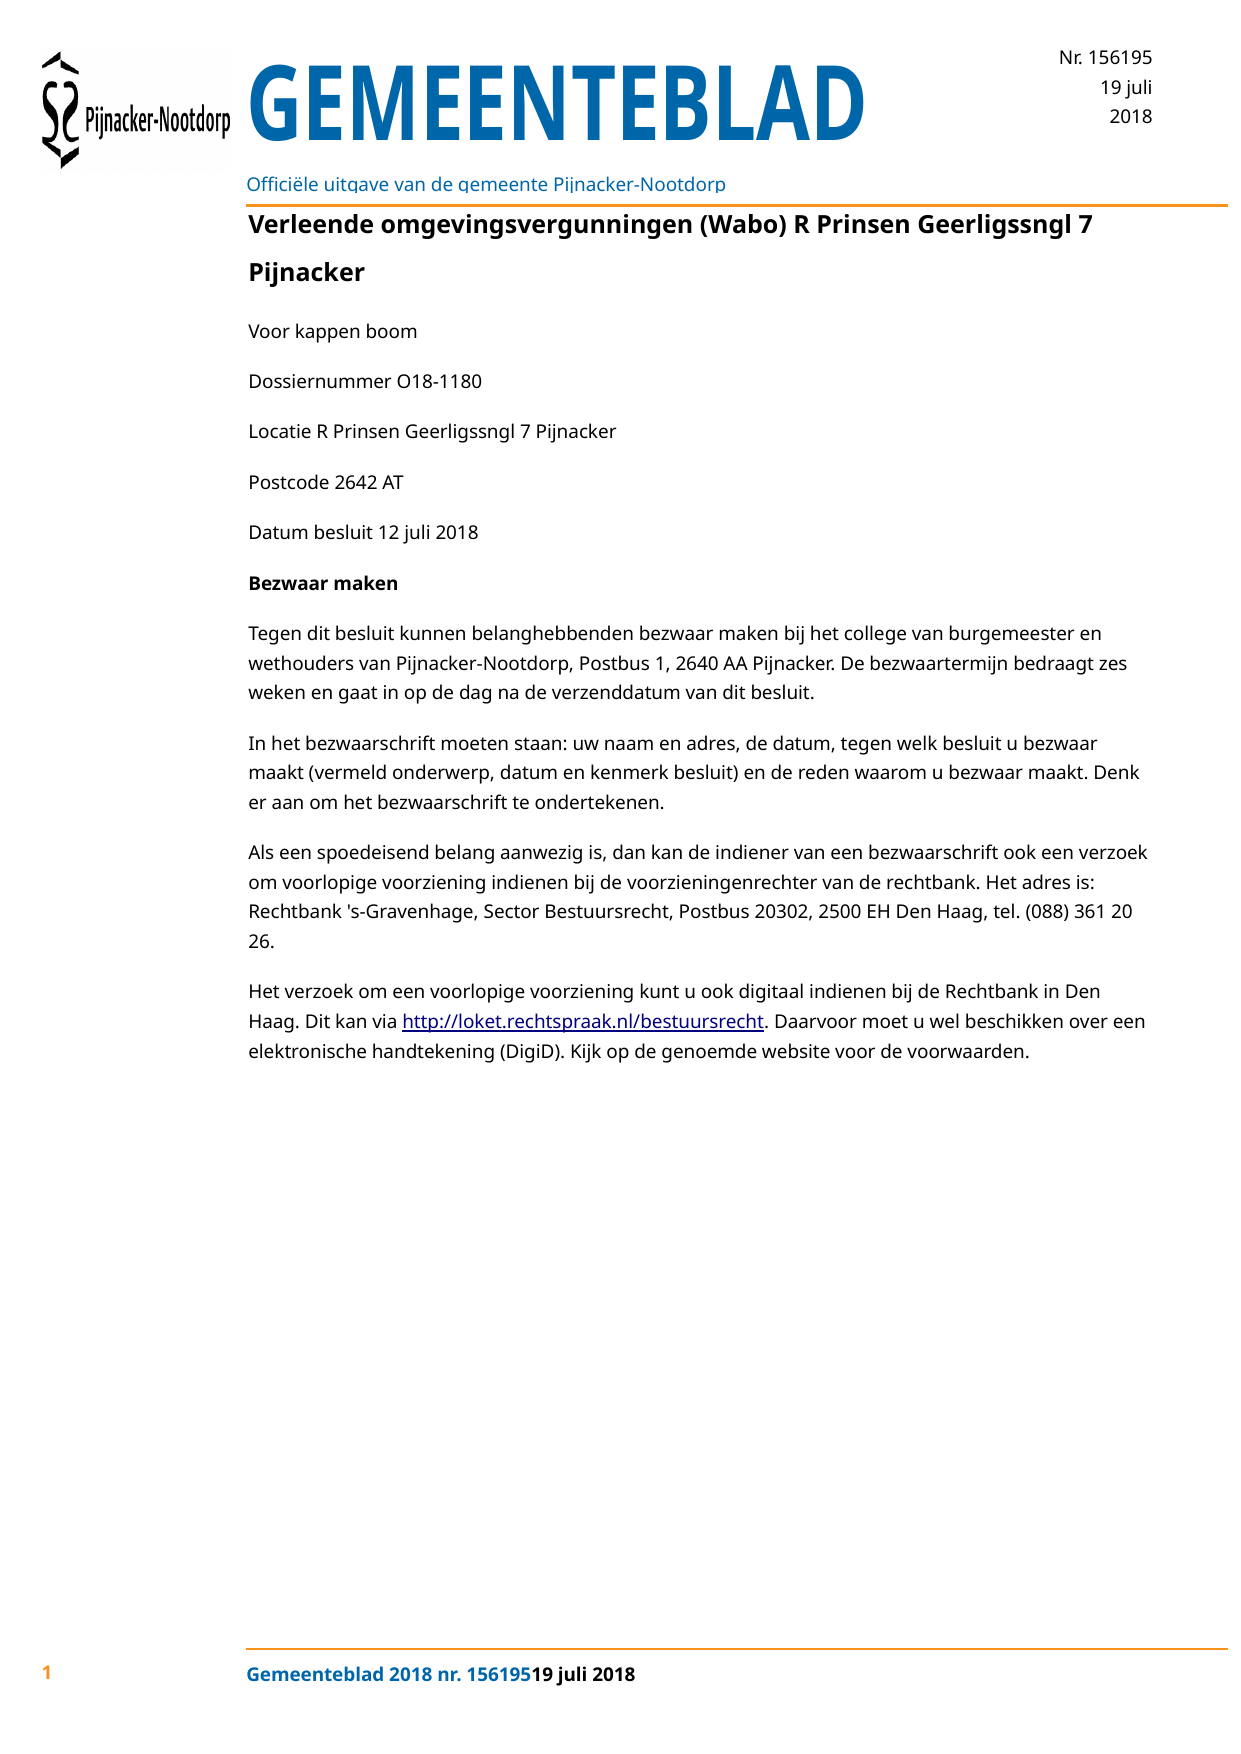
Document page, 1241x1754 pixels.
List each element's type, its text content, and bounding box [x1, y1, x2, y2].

text Bezwaar maken [248, 570, 1152, 596]
text Verleende omgevingsvergunningen (Wabo) R Prinsen Geerligssngl 7 Pijnacker [248, 207, 1152, 288]
text Voor kappen boom [248, 318, 1152, 344]
text Het verzoek om een voorlopige voorziening kunt u ook digitaal indienen bij de Rechtbank in Den Haag. Dit kan via http://loket.rechtspraak.nl/bestuursrecht. Daarvoor moet u wel beschikken over een elektronische handtekening (DigiD). Kijk op de genoemde website voor de voorwaarden. [248, 979, 1152, 1064]
text Dossiernummer O18-1180 [248, 368, 1152, 394]
picture [41, 47, 231, 172]
text In het bezwaarschrift moeten staan: uw naam en adres, de datum, tegen welk besluit u bezwaar maakt (vermeld onderwerp, datum en kenmerk besluit) en de reden waarom u bezwaar maakt. Denk er aan om het bezwaarschrift te ondertekenen. [248, 730, 1152, 815]
text Tegen dit besluit kunnen belanghebbenden bezwaar maken bij het college van burgemeester en wethouders van Pijnacker-Nootdorp, Postbus 1, 2640 AA Pijnacker. De bezwaartermijn bedraagt zes weken en gaat in op de dag na de verzenddatum van dit besluit. [248, 620, 1152, 705]
text Locatie R Prinsen Geerligssngl 7 Pijnacker [248, 419, 1152, 444]
text Datum besluit 12 juli 2018 [248, 519, 1152, 545]
text Postcode 2642 AT [248, 469, 1152, 495]
text Als een spoedeisend belang aanwezig is, dan kan de indiener van een bezwaarschrift ook een verzoek om voorlopige voorziening indienen bij de voorzieningenrechter van de rechtbank. Het adres is: Rechtbank 's-Gravenhage, Sector Bestuursrecht, Postbus 20302, 2500 EH Den Haag, tel. (088) 361 20 26. [248, 839, 1152, 954]
